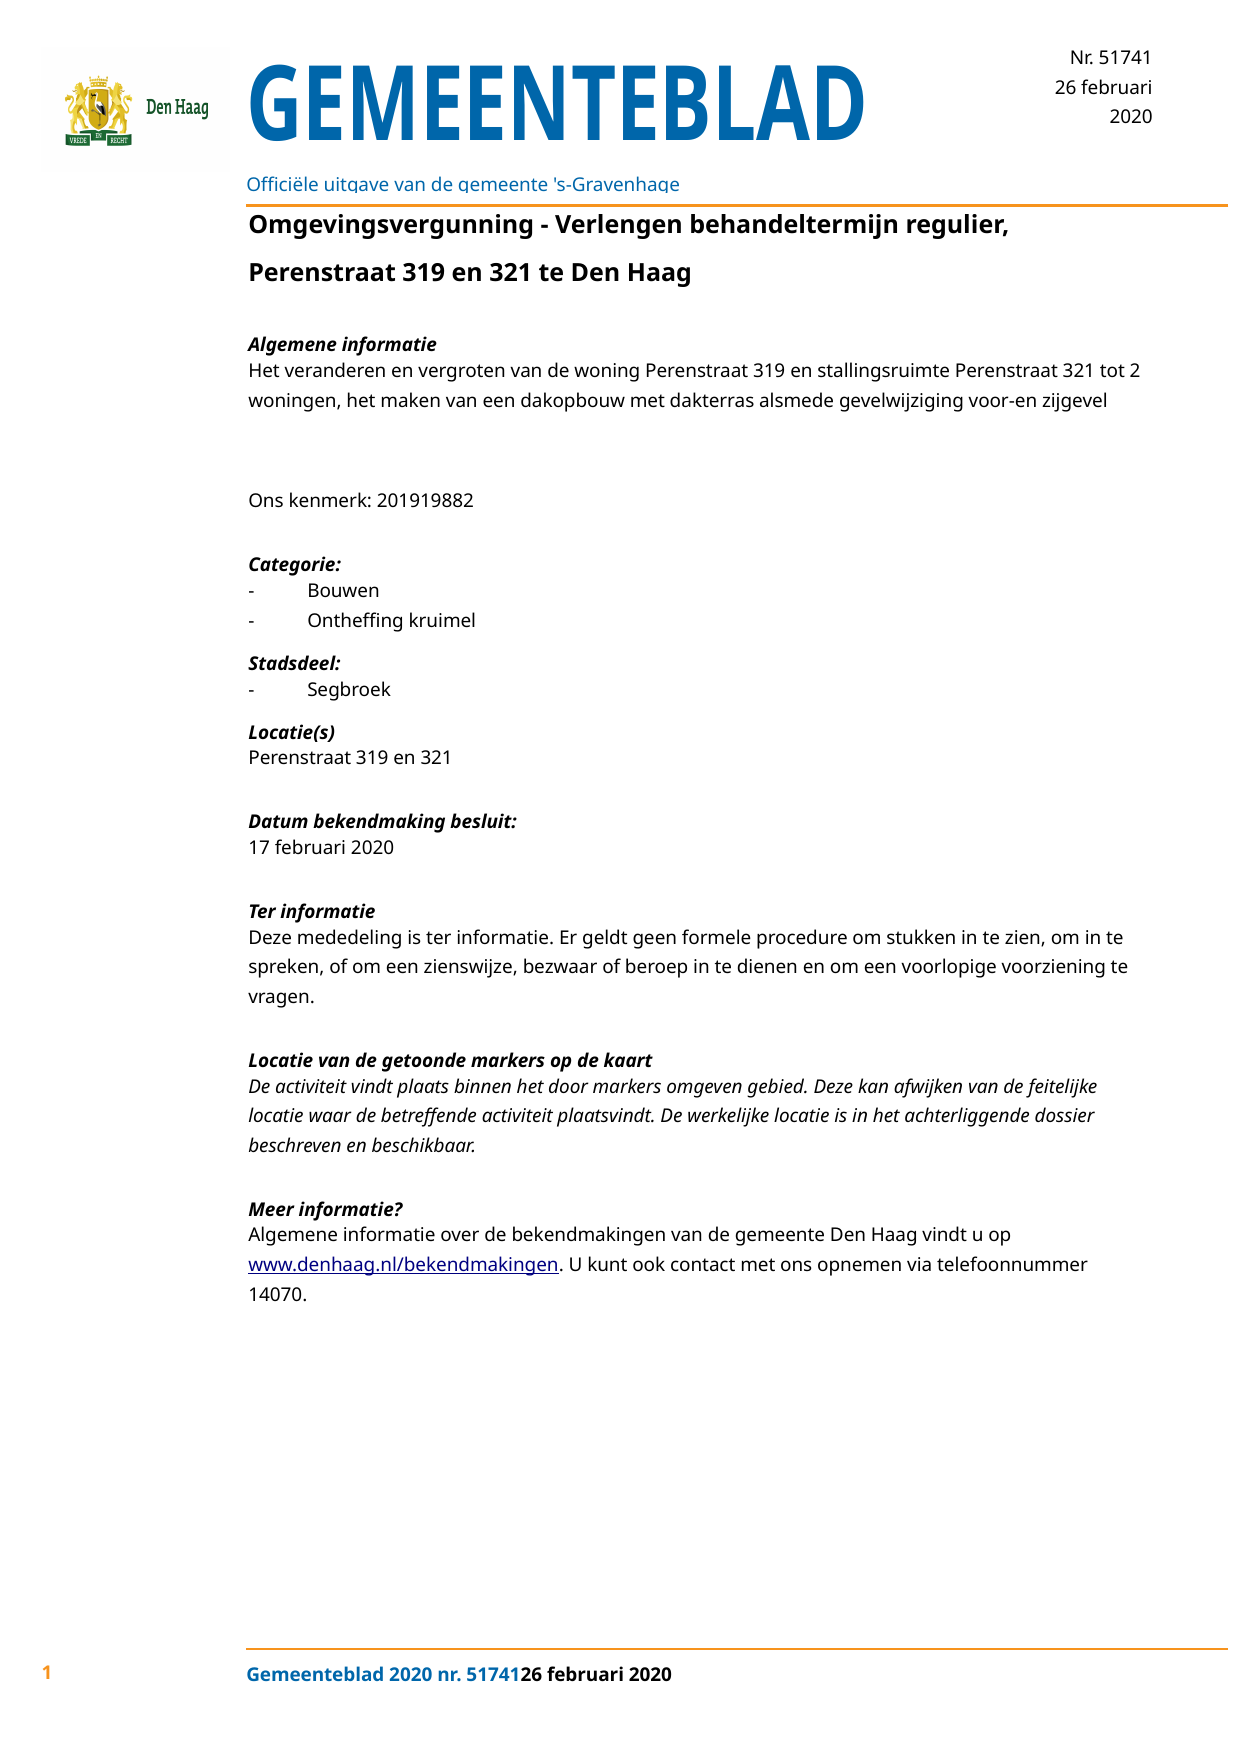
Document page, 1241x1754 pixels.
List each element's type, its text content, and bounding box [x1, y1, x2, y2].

text Locatie van de getoonde markers op de kaart [248, 1047, 1152, 1073]
text Deze mededeling is ter informatie. Er geldt geen formele procedure om stukken in te zien, om in te spreken, of om een zienswijze, bezwaar of beroep in te dienen en om een voorlopige voorziening te vragen. [248, 924, 1152, 1009]
text Ons kenmerk: 201919882 [248, 488, 1152, 513]
text Stadsdeel: [248, 650, 1152, 676]
list Segbroek [248, 676, 1152, 701]
text Datum bekendmaking besluit: [248, 808, 1152, 834]
text Categorie: [248, 552, 1152, 577]
text Algemene informatie [248, 331, 1152, 357]
text Ter informatie [248, 898, 1152, 924]
text De activiteit vindt plaats binnen het door markers omgeven gebied. Deze kan afwijken van de feitelijke locatie waar de betreffende activiteit plaatsvindt. De werkelijke locatie is in het achterliggende dossier beschreven en beschikbaar. [248, 1073, 1152, 1158]
list Ontheffing kruimel [248, 607, 1152, 633]
picture [41, 47, 231, 172]
list Bouwen [248, 577, 1152, 603]
text Omgevingsvergunning - Verlengen behandeltermijn regulier, Perenstraat 319 en 321 te Den Haag [248, 207, 1152, 288]
text Algemene informatie over de bekendmakingen van de gemeente Den Haag vindt u op www.denhaag.nl/bekendmakingen. U kunt ook contact met ons opnemen via telefoonnummer 14070. [248, 1222, 1152, 1307]
text 17 februari 2020 [248, 834, 1152, 860]
text Locatie(s) [248, 719, 1152, 744]
text Perenstraat 319 en 321 [248, 744, 1152, 770]
text Meer informatie? [248, 1196, 1152, 1222]
text Het veranderen en vergroten van de woning Perenstraat 319 en stallingsruimte Perenstraat 321 tot 2 woningen, het maken van een dakopbouw met dakterras alsmede gevelwijziging voor-en zijgevel [248, 357, 1152, 412]
